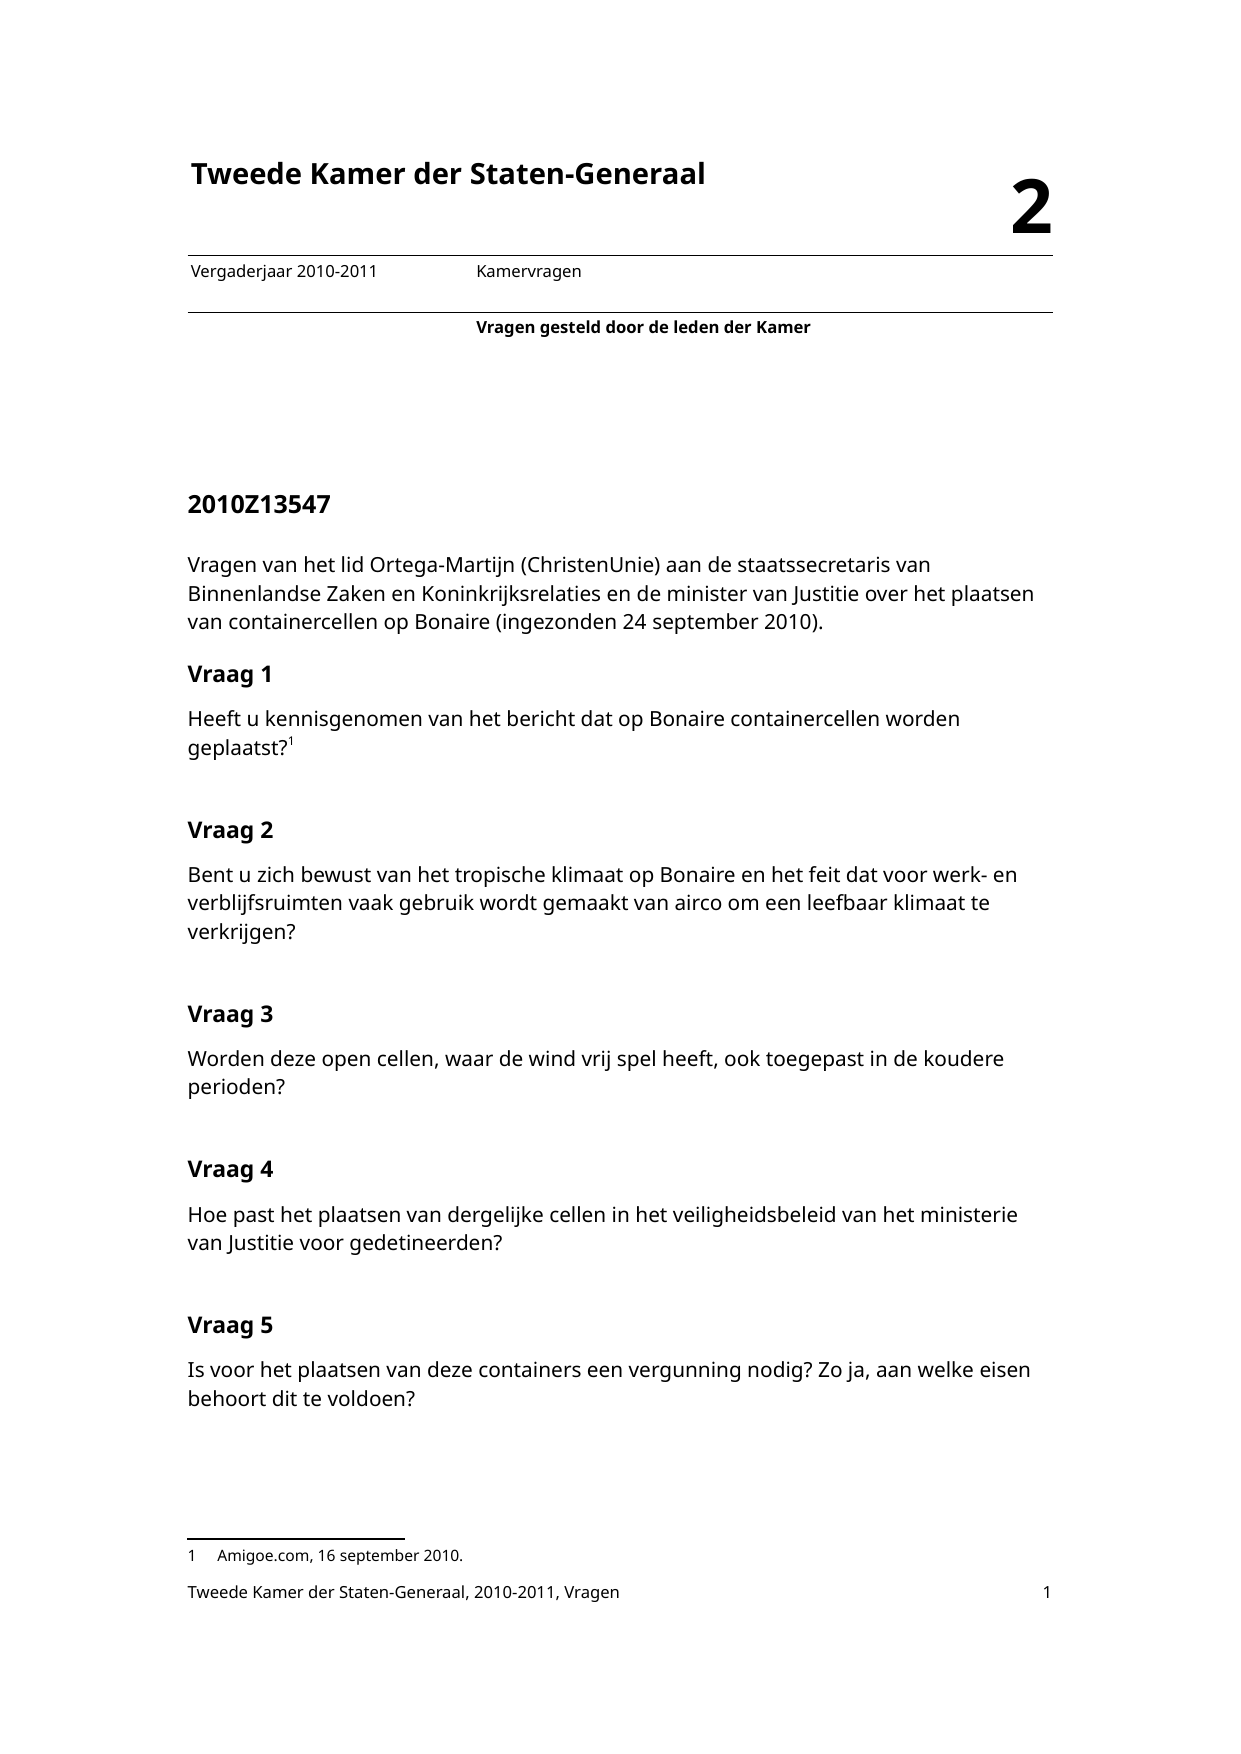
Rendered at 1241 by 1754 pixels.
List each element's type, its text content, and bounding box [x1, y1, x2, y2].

text Worden deze open cellen, waar de wind vrij spel heeft, ook toegepast in de koudere perioden? [187, 1044, 1053, 1101]
text Hoe past het plaatsen van dergelijke cellen in het veiligheidsbeleid van het ministerie van Justitie voor gedetineerden? [187, 1200, 1053, 1257]
subtitle Vraag 2 [187, 814, 1053, 845]
text Bent u zich bewust van het tropische klimaat op Bonaire en het feit dat voor werk- en verblijfsruimten vaak gebruik wordt gemaakt van airco om een leefbaar klimaat te verkrijgen? [187, 860, 1053, 945]
table_cell Vergaderjaar 2010-2011 [188, 256, 473, 312]
subtitle Vraag 4 [187, 1153, 1053, 1185]
table_header 2 [880, 150, 1053, 255]
text Amigoe.com, 16 september 2010. [187, 1538, 1053, 1566]
text 2010Z13547 [187, 487, 1053, 521]
subtitle Vraag 5 [187, 1309, 1053, 1340]
text Vragen van het lid Ortega-Martijn (ChristenUnie) aan de staatssecretaris van Binnenlandse Zaken en Koninkrijksrelaties en de minister van Justitie over het plaatsen van containercellen op Bonaire (ingezonden 24 september 2010). [187, 550, 1053, 636]
table_cell Kamervragen [473, 256, 1053, 312]
table_cell [188, 313, 473, 339]
subtitle Vraag 3 [187, 998, 1053, 1029]
table_cell Vragen gesteld door de leden der Kamer [473, 313, 1053, 339]
table_header Tweede Kamer der Staten-Generaal [188, 150, 879, 255]
text Is voor het plaatsen van deze containers een vergunning nodig? Zo ja, aan welke eisen behoort dit te voldoen? [187, 1355, 1053, 1412]
text Heeft u kennisgenomen van het bericht dat op Bonaire containercellen worden geplaatst? [187, 704, 1053, 761]
subtitle Vraag 1 [187, 658, 1053, 689]
